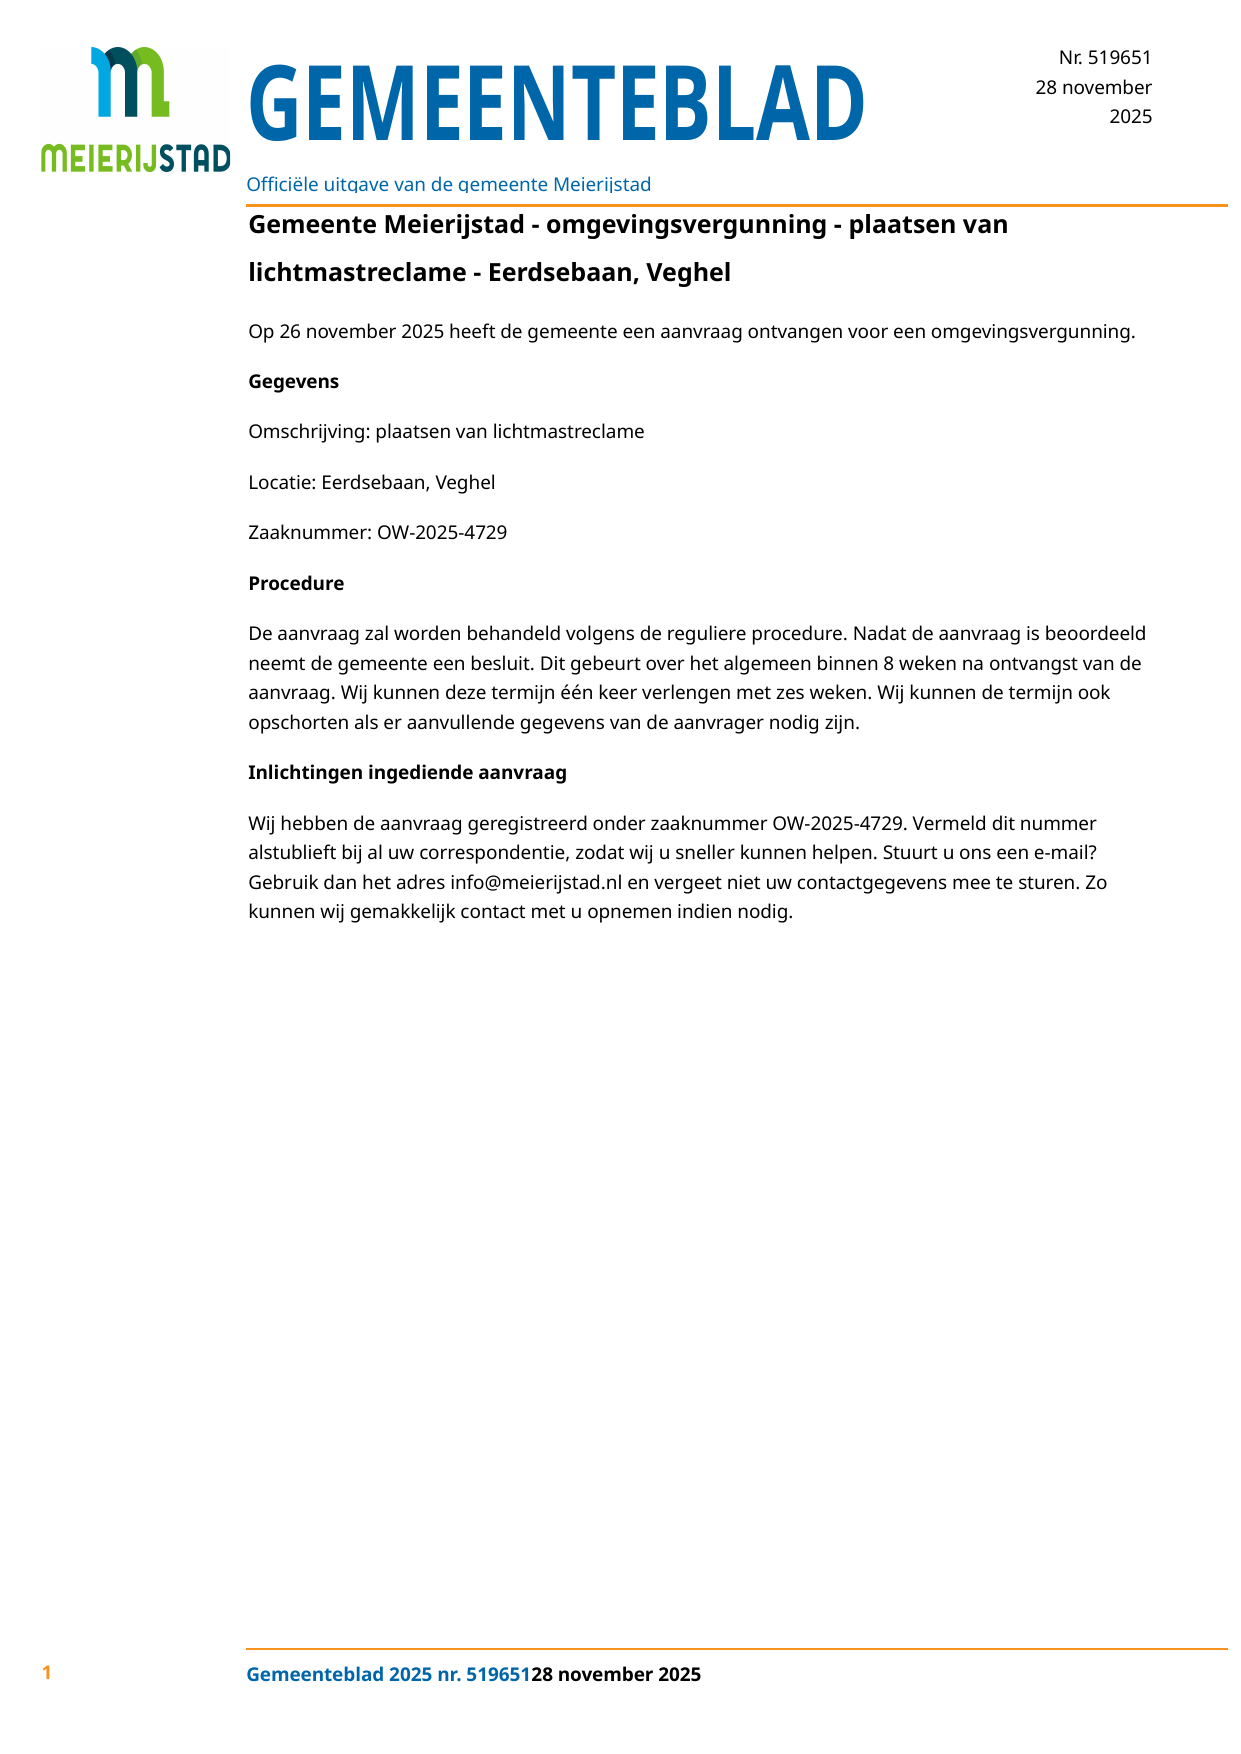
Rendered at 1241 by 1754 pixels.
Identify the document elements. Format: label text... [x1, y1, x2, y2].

text Gemeente Meierijstad - omgevingsvergunning - plaatsen van lichtmastreclame - Eerdsebaan, Veghel [248, 207, 1152, 288]
text Inlichtingen ingediende aanvraag [248, 759, 1152, 785]
text Procedure [248, 570, 1152, 596]
picture [41, 47, 231, 172]
text Zaaknummer: OW-2025-4729 [248, 519, 1152, 545]
text Gegevens [248, 368, 1152, 394]
text Wij hebben de aanvraag geregistreerd onder zaaknummer OW-2025-4729. Vermeld dit nummer alstublieft bij al uw correspondentie, zodat wij u sneller kunnen helpen. Stuurt u ons een e-mail? Gebruik dan het adres info@meierijstad.nl en vergeet niet uw contactgegevens mee te sturen. Zo kunnen wij gemakkelijk contact met u opnemen indien nodig. [248, 810, 1152, 924]
text Locatie: Eerdsebaan, Veghel [248, 469, 1152, 495]
text Omschrijving: plaatsen van lichtmastreclame [248, 419, 1152, 444]
text De aanvraag zal worden behandeld volgens de reguliere procedure. Nadat de aanvraag is beoordeeld neemt de gemeente een besluit. Dit gebeurt over het algemeen binnen 8 weken na ontvangst van de aanvraag. Wij kunnen deze termijn één keer verlengen met zes weken. Wij kunnen de termijn ook opschorten als er aanvullende gegevens van de aanvrager nodig zijn. [248, 620, 1152, 735]
text Op 26 november 2025 heeft de gemeente een aanvraag ontvangen voor een omgevingsvergunning. [248, 318, 1152, 344]
